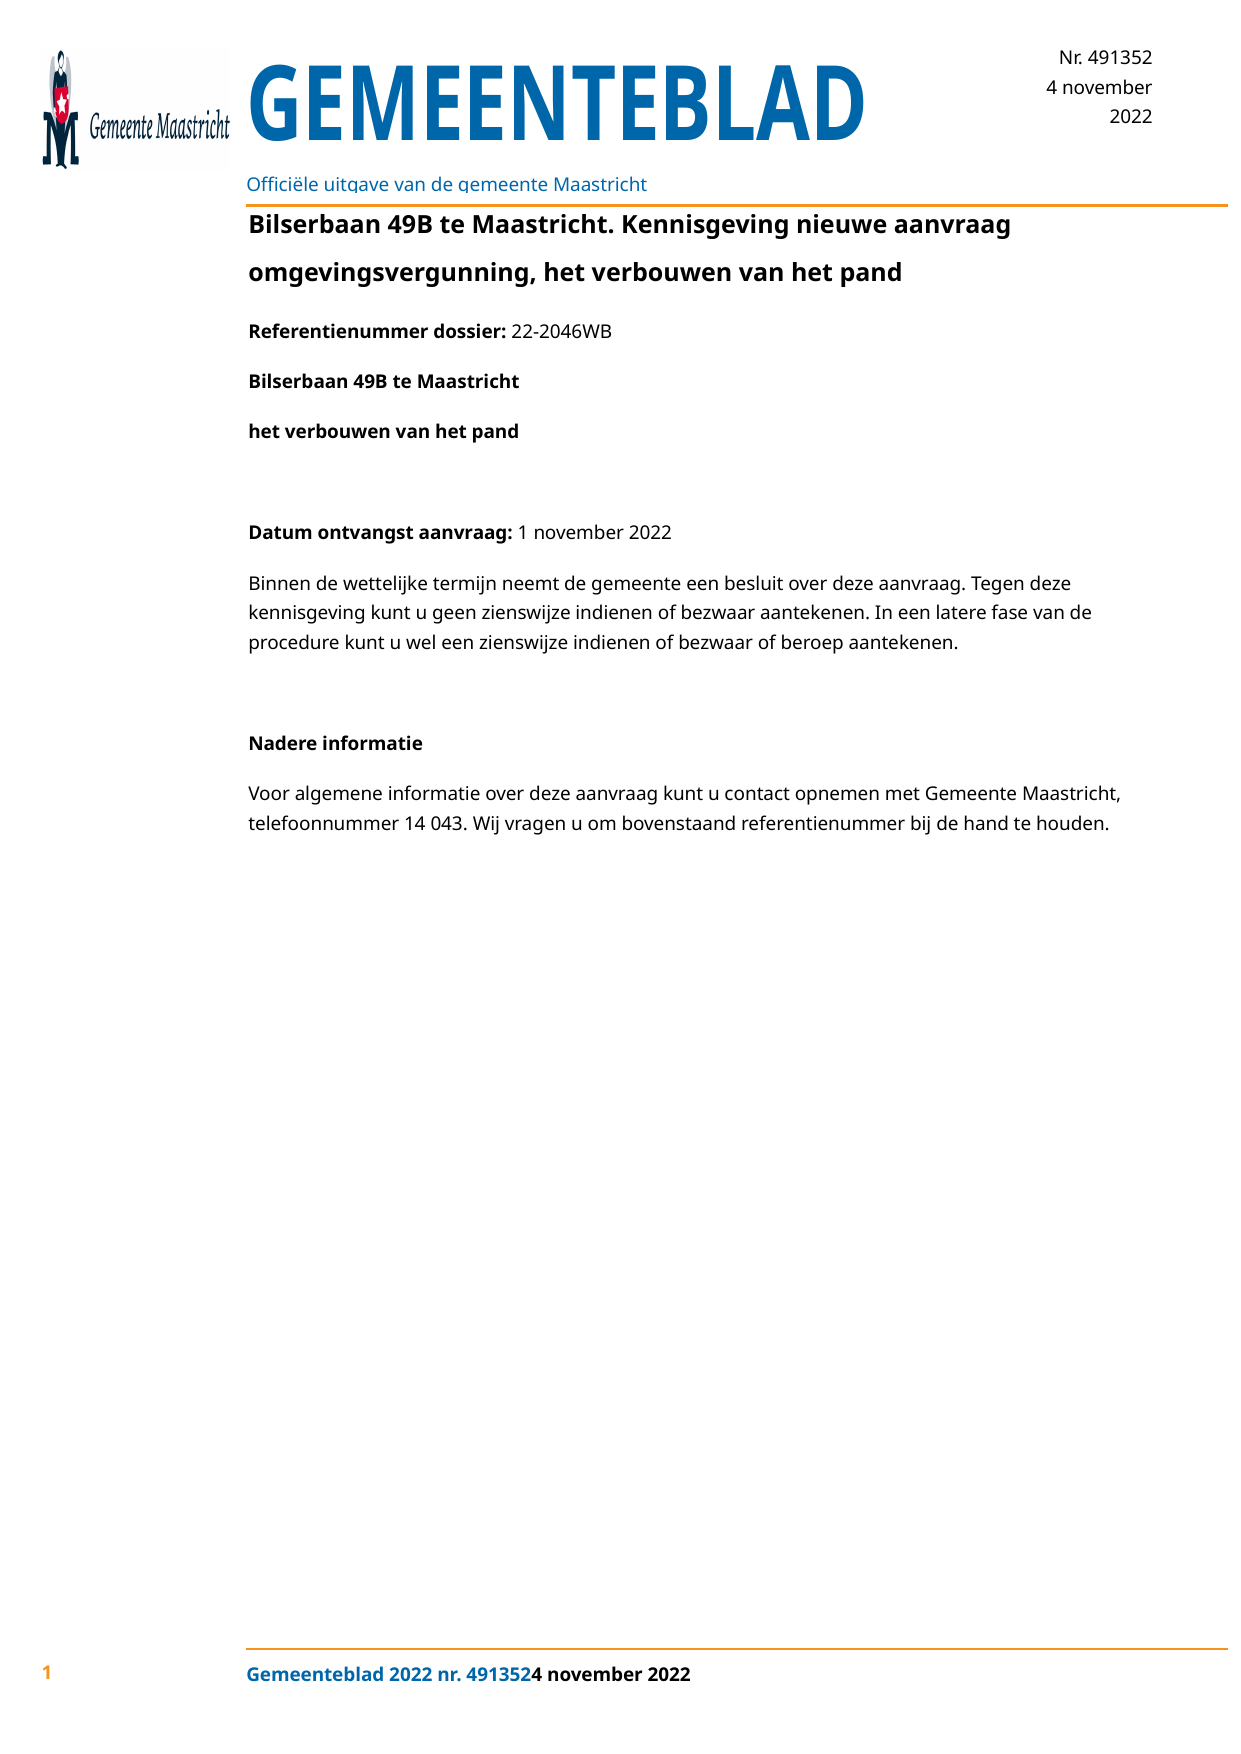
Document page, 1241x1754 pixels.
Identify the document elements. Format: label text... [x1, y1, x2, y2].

picture [41, 47, 231, 172]
text Bilserbaan 49B te Maastricht. Kennisgeving nieuwe aanvraag omgevingsvergunning, het verbouwen van het pand [248, 207, 1152, 288]
text Referentienummer dossier: 22-2046WB [248, 318, 1152, 344]
text Bilserbaan 49B te Maastricht [248, 368, 1152, 394]
text Datum ontvangst aanvraag: 1 november 2022 [248, 519, 1152, 545]
text Binnen de wettelijke termijn neemt de gemeente een besluit over deze aanvraag. Tegen deze kennisgeving kunt u geen zienswijze indienen of bezwaar aantekenen. In een latere fase van de procedure kunt u wel een zienswijze indienen of bezwaar of beroep aantekenen. [248, 570, 1152, 655]
text Voor algemene informatie over deze aanvraag kunt u contact opnemen met Gemeente Maastricht, telefoonnummer 14 043. Wij vragen u om bovenstaand referentienummer bij de hand te houden. [248, 780, 1152, 836]
text het verbouwen van het pand [248, 419, 1152, 444]
text Nadere informatie [248, 730, 1152, 756]
